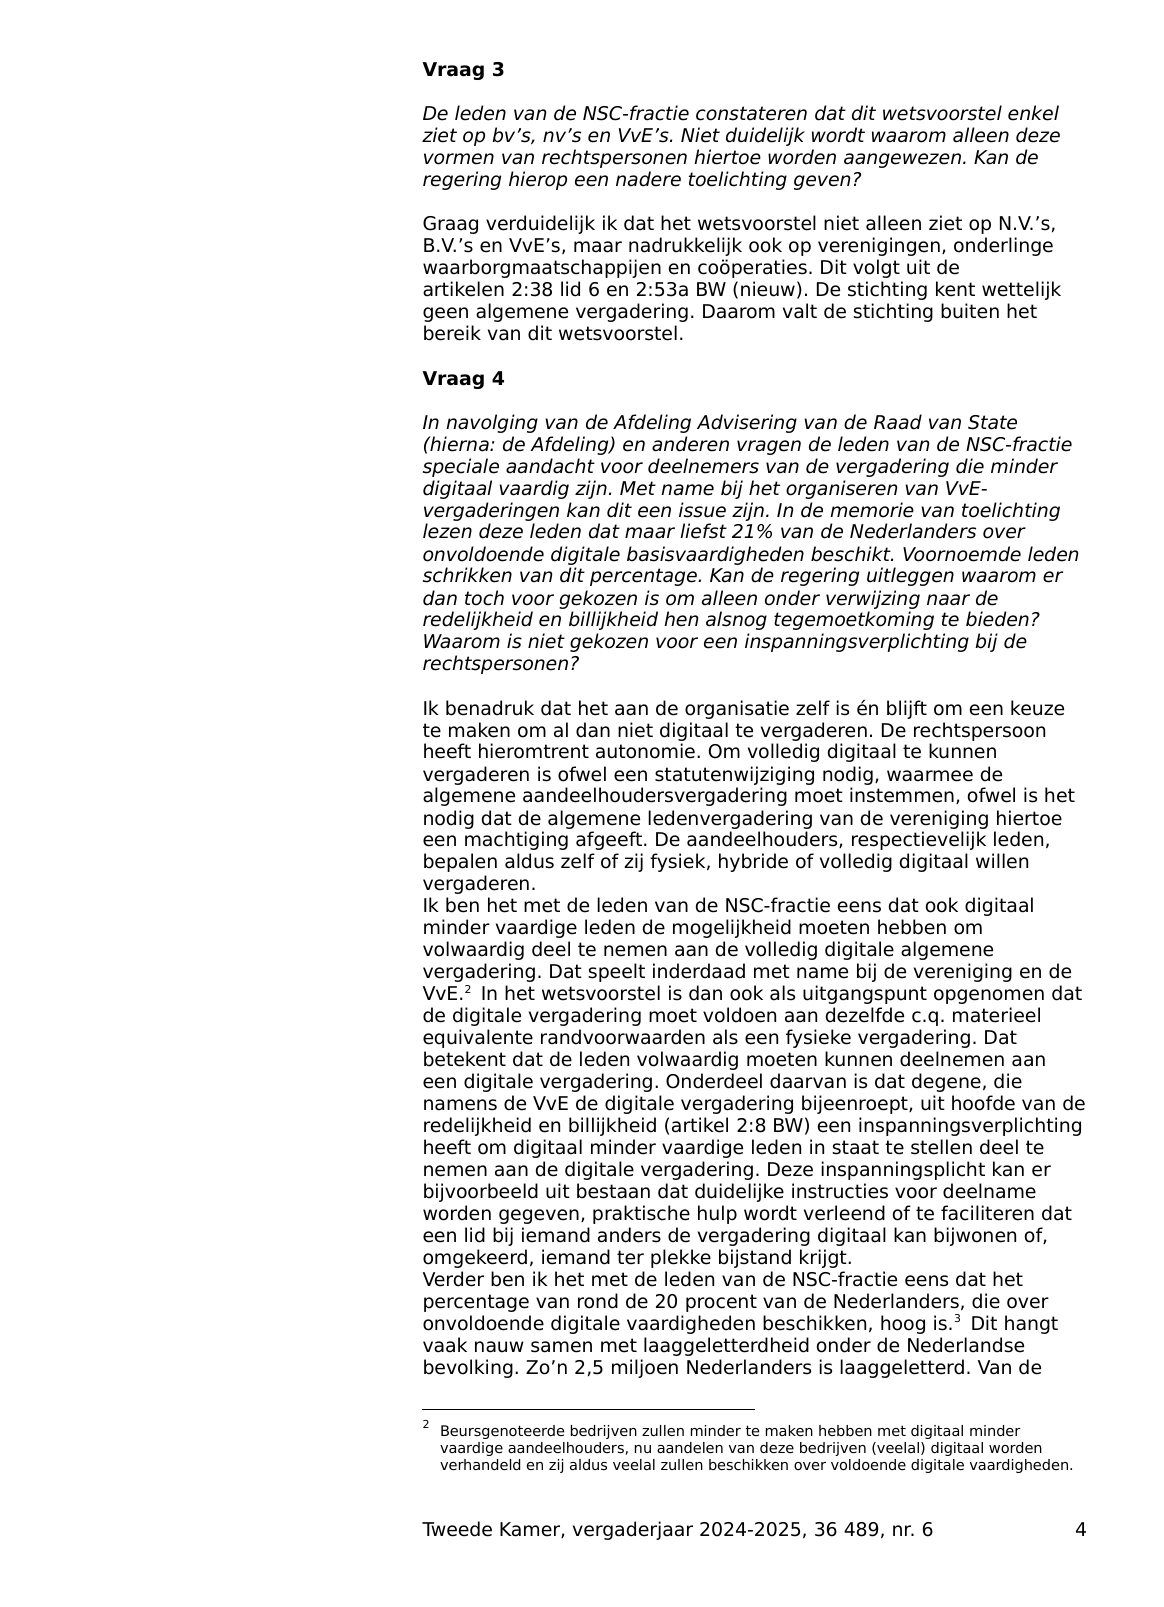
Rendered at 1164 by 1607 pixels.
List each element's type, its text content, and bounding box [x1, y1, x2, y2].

text Ik ben het met de leden van de NSC-fractie eens dat ook digitaal minder vaardige leden de mogelijkheid moeten hebben om volwaardig deel te nemen aan de volledig digitale algemene vergadering. Dat speelt inderdaad met name bij de vereniging en de VvE. In het wetsvoorstel is dan ook als uitgangspunt opgenomen dat de digitale vergadering moet voldoen aan dezelfde c.q. materieel equivalente randvoorwaarden als een fysieke vergadering. Dat betekent dat de leden volwaardig moeten kunnen deelnemen aan een digitale vergadering. Onderdeel daarvan is dat degene, die namens de VvE de digitale vergadering bijeenroept, uit hoofde van de redelijkheid en billijkheid (artikel 2:8 BW) een inspanningsverplichting heeft om digitaal minder vaardige leden in staat te stellen deel te nemen aan de digitale vergadering. Deze inspanningsplicht kan er bijvoorbeeld uit bestaan dat duidelijke instructies voor deelname worden gegeven, praktische hulp wordt verleend of te faciliteren dat een lid bij iemand anders de vergadering digitaal kan bijwonen of, omgekeerd, iemand ter plekke bijstand krijgt. [422, 895, 1087, 1269]
subtitle Vraag 4 [422, 367, 1087, 389]
text Ik benadruk dat het aan de organisatie zelf is én blijft om een keuze te maken om al dan niet digitaal te vergaderen. De rechtspersoon heeft hieromtrent autonomie. Om volledig digitaal te kunnen vergaderen is ofwel een statutenwijziging nodig, waarmee de algemene aandeelhoudersvergadering moet instemmen, ofwel is het nodig dat de algemene ledenvergadering van de vereniging hiertoe een machtiging afgeeft. De aandeelhouders, respectievelijk leden, bepalen aldus zelf of zij fysiek, hybride of volledig digitaal willen vergaderen. [422, 697, 1087, 895]
text Verder ben ik het met de leden van de NSC-fractie eens dat het percentage van rond de 20 procent van de Nederlanders, die over onvoldoende digitale vaardigheden beschikken, hoog is. Dit hangt vaak nauw samen met laaggeletterdheid onder de Nederlandse bevolking. Zo’n 2,5 miljoen Nederlanders is laaggeletterd. Van de [422, 1269, 1087, 1379]
text Graag verduidelijk ik dat het wetsvoorstel niet alleen ziet op N.V.’s, B.V.’s en VvE’s, maar nadrukkelijk ook op verenigingen, onderlinge waarborgmaatschappijen en coöperaties. Dit volgt uit de artikelen 2:38 lid 6 en 2:53a BW (nieuw). De stichting kent wettelijk geen algemene vergadering. Daarom valt de stichting buiten het bereik van dit wetsvoorstel. [422, 213, 1087, 345]
text De leden van de NSC-fractie constateren dat dit wetsvoorstel enkel ziet op bv’s, nv’s en VvE’s. Niet duidelijk wordt waarom alleen deze vormen van rechtspersonen hiertoe worden aangewezen. Kan de regering hierop een nadere toelichting geven? [422, 103, 1087, 191]
text In navolging van de Afdeling Advisering van de Raad van State (hierna: de Afdeling) en anderen vragen de leden van de NSC-fractie speciale aandacht voor deelnemers van de vergadering die minder digitaal vaardig zijn. Met name bij het organiseren van VvE-vergaderingen kan dit een issue zijn. In de memorie van toelichting lezen deze leden dat maar liefst 21% van de Nederlanders over onvoldoende digitale basisvaardigheden beschikt. Voornoemde leden schrikken van dit percentage. Kan de regering uitleggen waarom er dan toch voor gekozen is om alleen onder verwijzing naar de redelijkheid en billijkheid hen alsnog tegemoetkoming te bieden? Waarom is niet gekozen voor een inspanningsverplichting bij de rechtspersonen? [422, 412, 1087, 675]
text Beursgenoteerde bedrijven zullen minder te maken hebben met digitaal minder vaardige aandeelhouders, nu aandelen van deze bedrijven (veelal) digitaal worden verhandeld en zij aldus veelal zullen beschikken over voldoende digitale vaardigheden. [422, 1418, 1087, 1474]
subtitle Vraag 3 [422, 59, 1087, 81]
